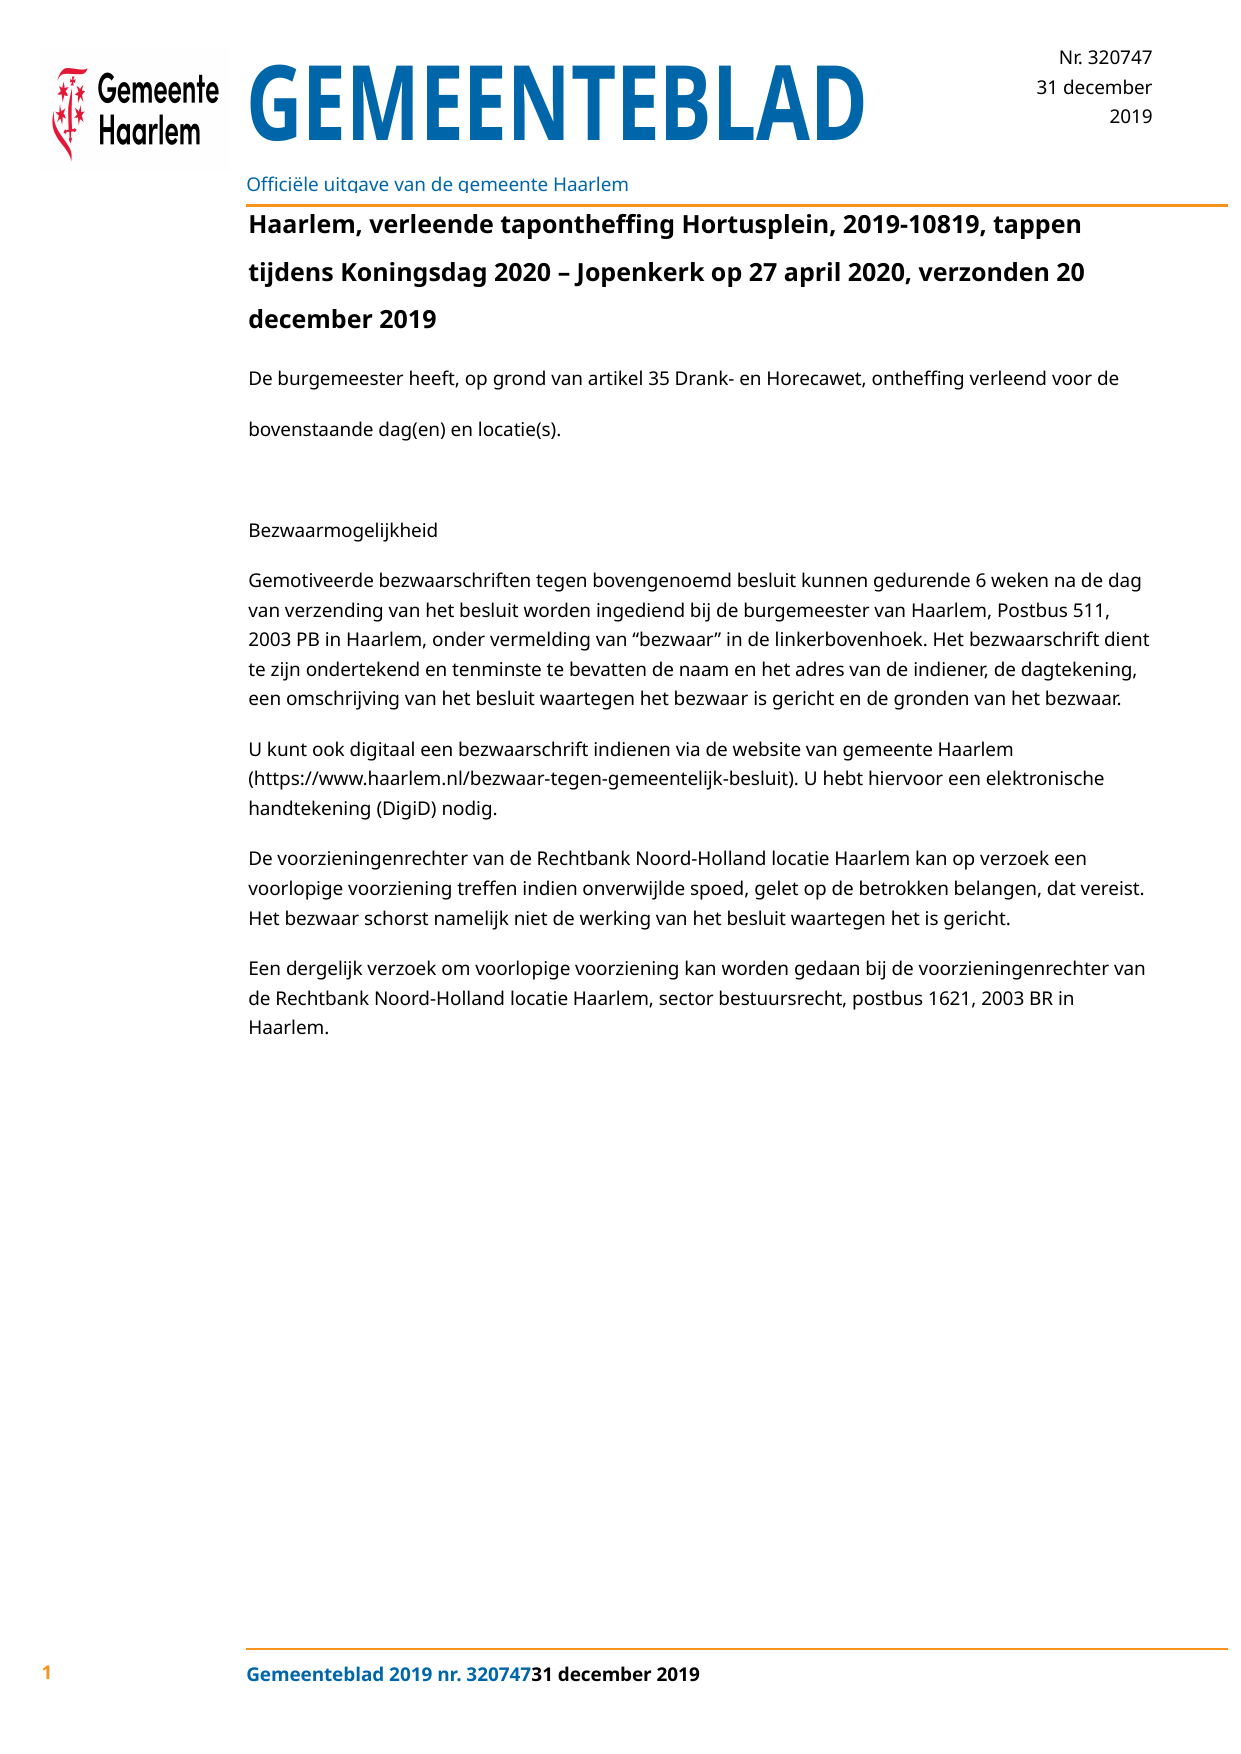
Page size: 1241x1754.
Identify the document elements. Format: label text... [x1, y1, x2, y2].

text De burgemeester heeft, op grond van artikel 35 Drank- en Horecawet, ontheffing verleend voor de [248, 366, 1152, 391]
text De voorzieningenrechter van de Rechtbank Noord-Holland locatie Haarlem kan op verzoek een voorlopige voorziening treffen indien onverwijlde spoed, gelet op de betrokken belangen, dat vereist. Het bezwaar schorst namelijk niet de werking van het besluit waartegen het is gericht. [248, 846, 1152, 930]
text bovenstaande dag(en) en locatie(s). [248, 416, 1152, 442]
text Haarlem, verleende tapontheffing Hortusplein, 2019-10819, tappen tijdens Koningsdag 2020 – Jopenkerk op 27 april 2020, verzonden 20 december 2019 [248, 207, 1152, 336]
text Een dergelijk verzoek om voorlopige voorziening kan worden gedaan bij de voorzieningenrechter van de Rechtbank Noord-Holland locatie Haarlem, sector bestuursrecht, postbus 1621, 2003 BR in Haarlem. [248, 955, 1152, 1040]
text Bezwaarmogelijkheid [248, 517, 1152, 542]
text U kunt ook digitaal een bezwaarschrift indienen via de website van gemeente Haarlem (https://www.haarlem.nl/bezwaar-tegen-gemeentelijk-besluit). U hebt hiervoor een elektronische handtekening (DigiD) nodig. [248, 736, 1152, 821]
picture [41, 47, 231, 172]
text Gemotiveerde bezwaarschriften tegen bovengenoemd besluit kunnen gedurende 6 weken na de dag van verzending van het besluit worden ingediend bij de burgemeester van Haarlem, Postbus 511, 2003 PB in Haarlem, onder vermelding van “bezwaar” in de linkerbovenhoek. Het bezwaarschrift dient te zijn ondertekend en tenminste te bevatten de naam en het adres van de indiener, de dagtekening, een omschrijving van het besluit waartegen het bezwaar is gericht en de gronden van het bezwaar. [248, 567, 1152, 711]
